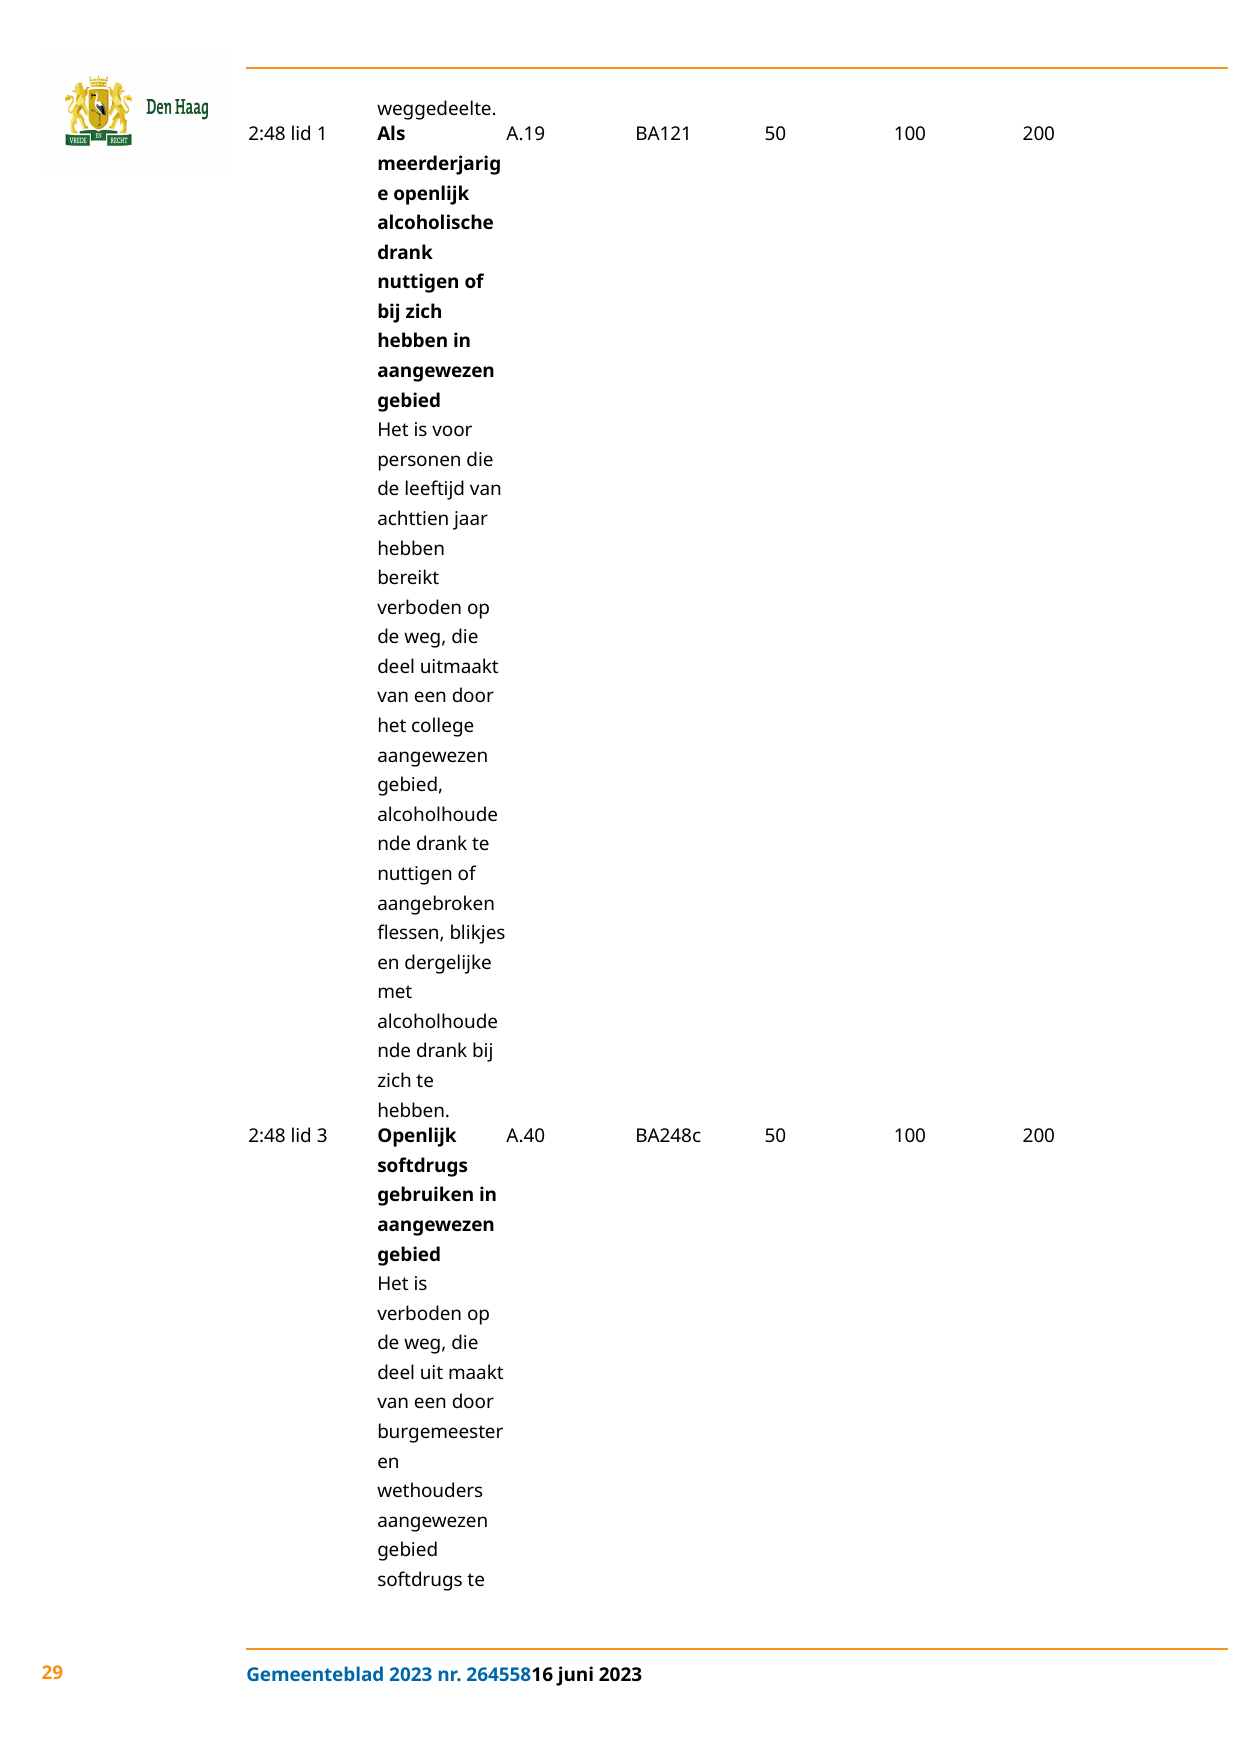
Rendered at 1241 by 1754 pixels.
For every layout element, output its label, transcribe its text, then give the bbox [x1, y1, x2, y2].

table_cell 50 [764, 1123, 893, 1592]
table_cell 2:48 lid 3 [248, 1123, 377, 1592]
table_cell [635, 95, 764, 121]
table_cell A.19 [506, 121, 635, 1122]
table_cell 200 [1023, 1123, 1152, 1592]
table_cell A.40 [506, 1123, 635, 1592]
table_cell 200 [1023, 121, 1152, 1122]
table_cell 2:48 lid 1 [248, 121, 377, 1122]
table_cell weggedeelte. [377, 95, 506, 121]
table_cell - [506, 95, 635, 121]
picture [41, 47, 231, 172]
table_cell BA121 [635, 121, 764, 1122]
table_cell BA248c [635, 1123, 764, 1592]
table_cell 100 [894, 121, 1022, 1122]
table_cell Openlijk softdrugs gebruiken in aangewezen gebied Het is verboden op de weg, die deel uit maakt van een door burgemeester en wethouders aangewezen gebied softdrugs te [377, 1123, 506, 1592]
table_cell Als meerderjarige openlijk alcoholische drank nuttigen of bij zich hebben in aangewezen gebied Het is voor personen die de leeftijd van achttien jaar hebben bereikt verboden op de weg, die deel uitmaakt van een door het college aangewezen gebied, alcoholhoudende drank te nuttigen of aangebroken flessen, blikjes en dergelijke met alcoholhoudende drank bij zich te hebben. [377, 121, 506, 1122]
table_cell [764, 95, 893, 121]
table_cell 100 [894, 1123, 1022, 1592]
table_cell [894, 95, 1022, 121]
table_cell [1023, 95, 1152, 121]
table_cell [248, 95, 377, 121]
table_cell 50 [764, 121, 893, 1122]
